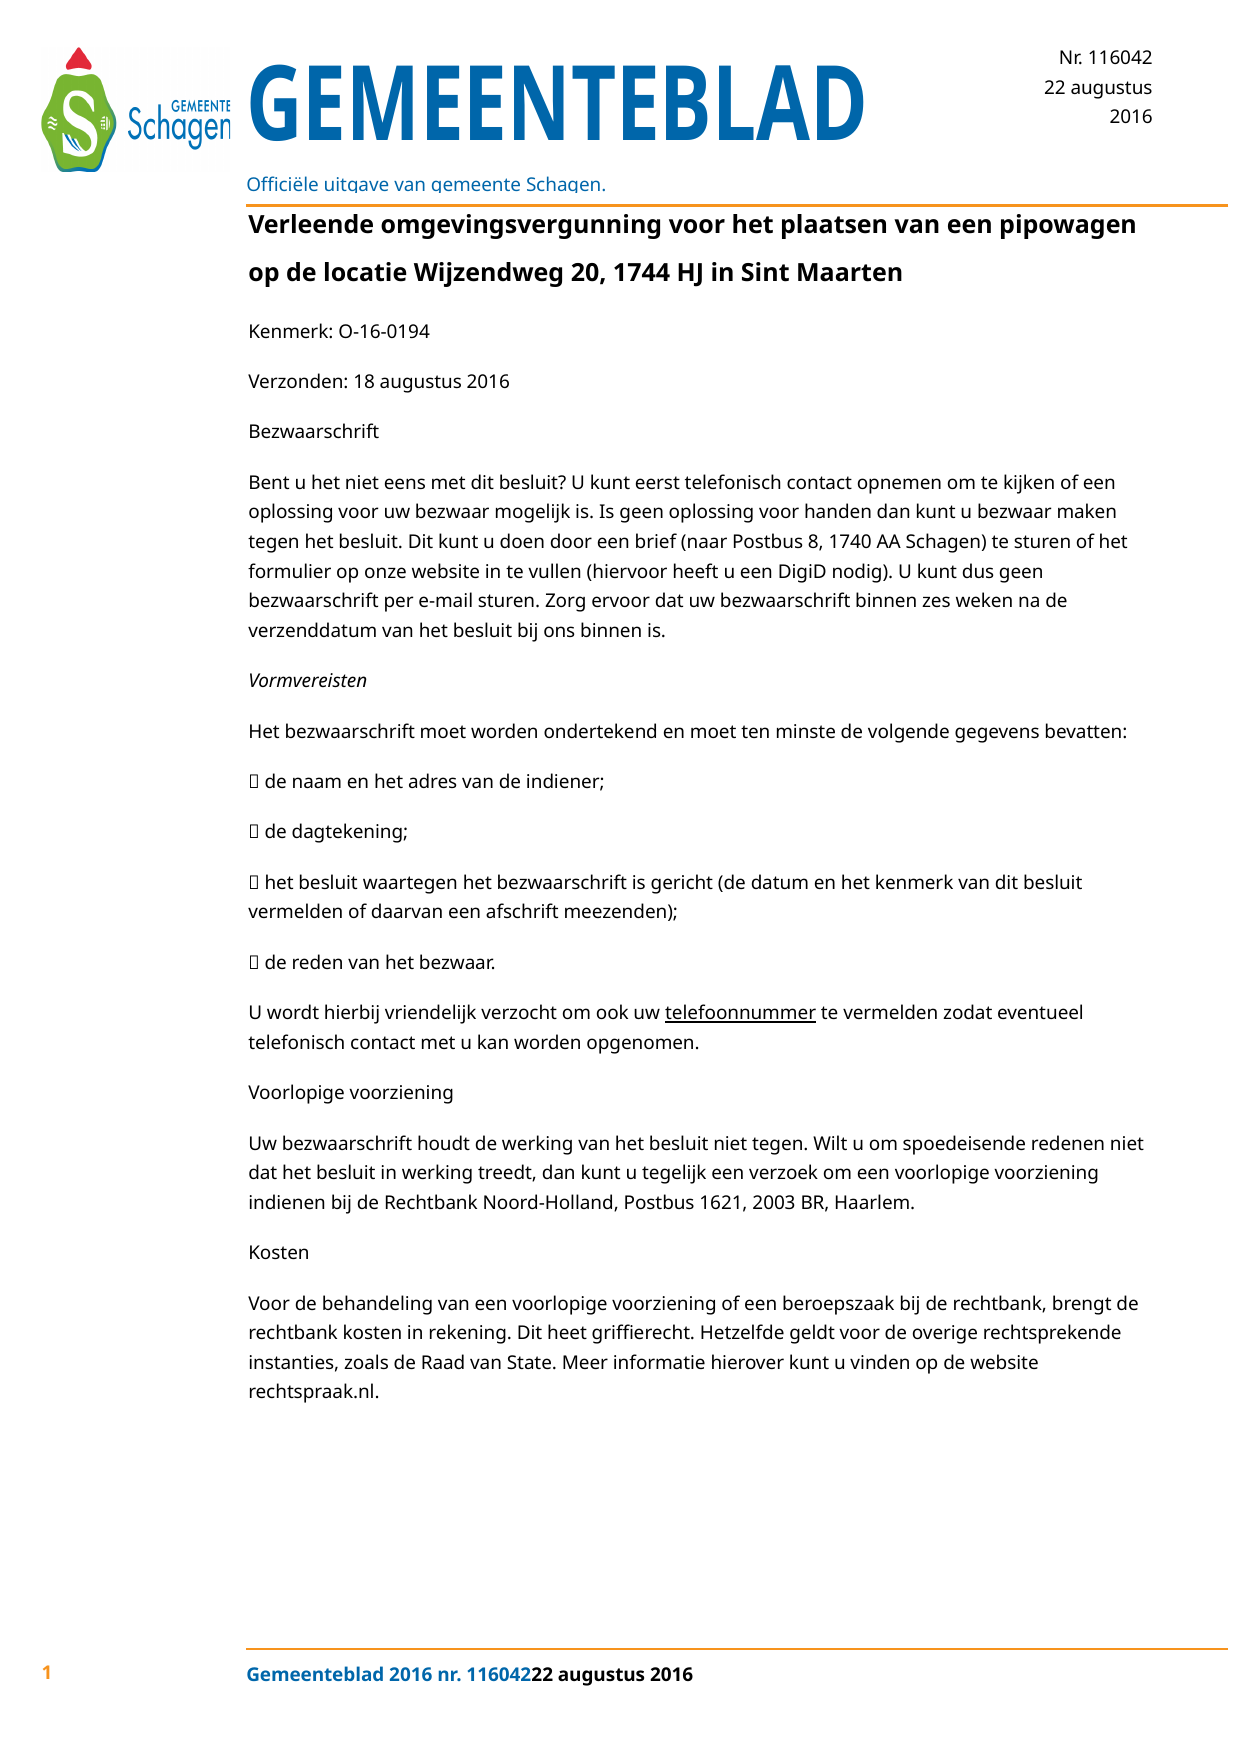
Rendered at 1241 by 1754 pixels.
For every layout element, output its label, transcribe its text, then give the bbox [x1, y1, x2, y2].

text  de naam en het adres van de indiener; [248, 768, 1152, 794]
text Kenmerk: O-16-0194 [248, 318, 1152, 344]
text  de reden van het bezwaar. [248, 949, 1152, 975]
picture [41, 47, 231, 172]
text U wordt hierbij vriendelijk verzocht om ook uw telefoonnummer te vermelden zodat eventueel telefonisch contact met u kan worden opgenomen. [248, 999, 1152, 1055]
text Voor de behandeling van een voorlopige voorziening of een beroepszaak bij de rechtbank, brengt de rechtbank kosten in rekening. Dit heet griffierecht. Hetzelfde geldt voor de overige rechtsprekende instanties, zoals de Raad van State. Meer informatie hierover kunt u vinden op de website rechtspraak.nl. [248, 1290, 1152, 1404]
text Voorlopige voorziening [248, 1079, 1152, 1105]
text Verzonden: 18 augustus 2016 [248, 368, 1152, 394]
text Kosten [248, 1239, 1152, 1265]
text Vormvereisten [248, 667, 1152, 693]
text Het bezwaarschrift moet worden ondertekend en moet ten minste de volgende gegevens bevatten: [248, 718, 1152, 744]
text Verleende omgevingsvergunning voor het plaatsen van een pipowagen op de locatie Wijzendweg 20, 1744 HJ in Sint Maarten [248, 207, 1152, 288]
text Bent u het niet eens met dit besluit? U kunt eerst telefonisch contact opnemen om te kijken of een oplossing voor uw bezwaar mogelijk is. Is geen oplossing voor handen dan kunt u bezwaar maken tegen het besluit. Dit kunt u doen door een brief (naar Postbus 8, 1740 AA Schagen) te sturen of het formulier op onze website in te vullen (hiervoor heeft u een DigiD nodig). U kunt dus geen bezwaarschrift per e-mail sturen. Zorg ervoor dat uw bezwaarschrift binnen zes weken na de verzenddatum van het besluit bij ons binnen is. [248, 469, 1152, 643]
text Uw bezwaarschrift houdt de werking van het besluit niet tegen. Wilt u om spoedeisende redenen niet dat het besluit in werking treedt, dan kunt u tegelijk een verzoek om een voorlopige voorziening indienen bij de Rechtbank Noord-Holland, Postbus 1621, 2003 BR, Haarlem. [248, 1130, 1152, 1215]
text  de dagtekening; [248, 819, 1152, 844]
text Bezwaarschrift [248, 419, 1152, 444]
text  het besluit waartegen het bezwaarschrift is gericht (de datum en het kenmerk van dit besluit vermelden of daarvan een afschrift meezenden); [248, 869, 1152, 924]
